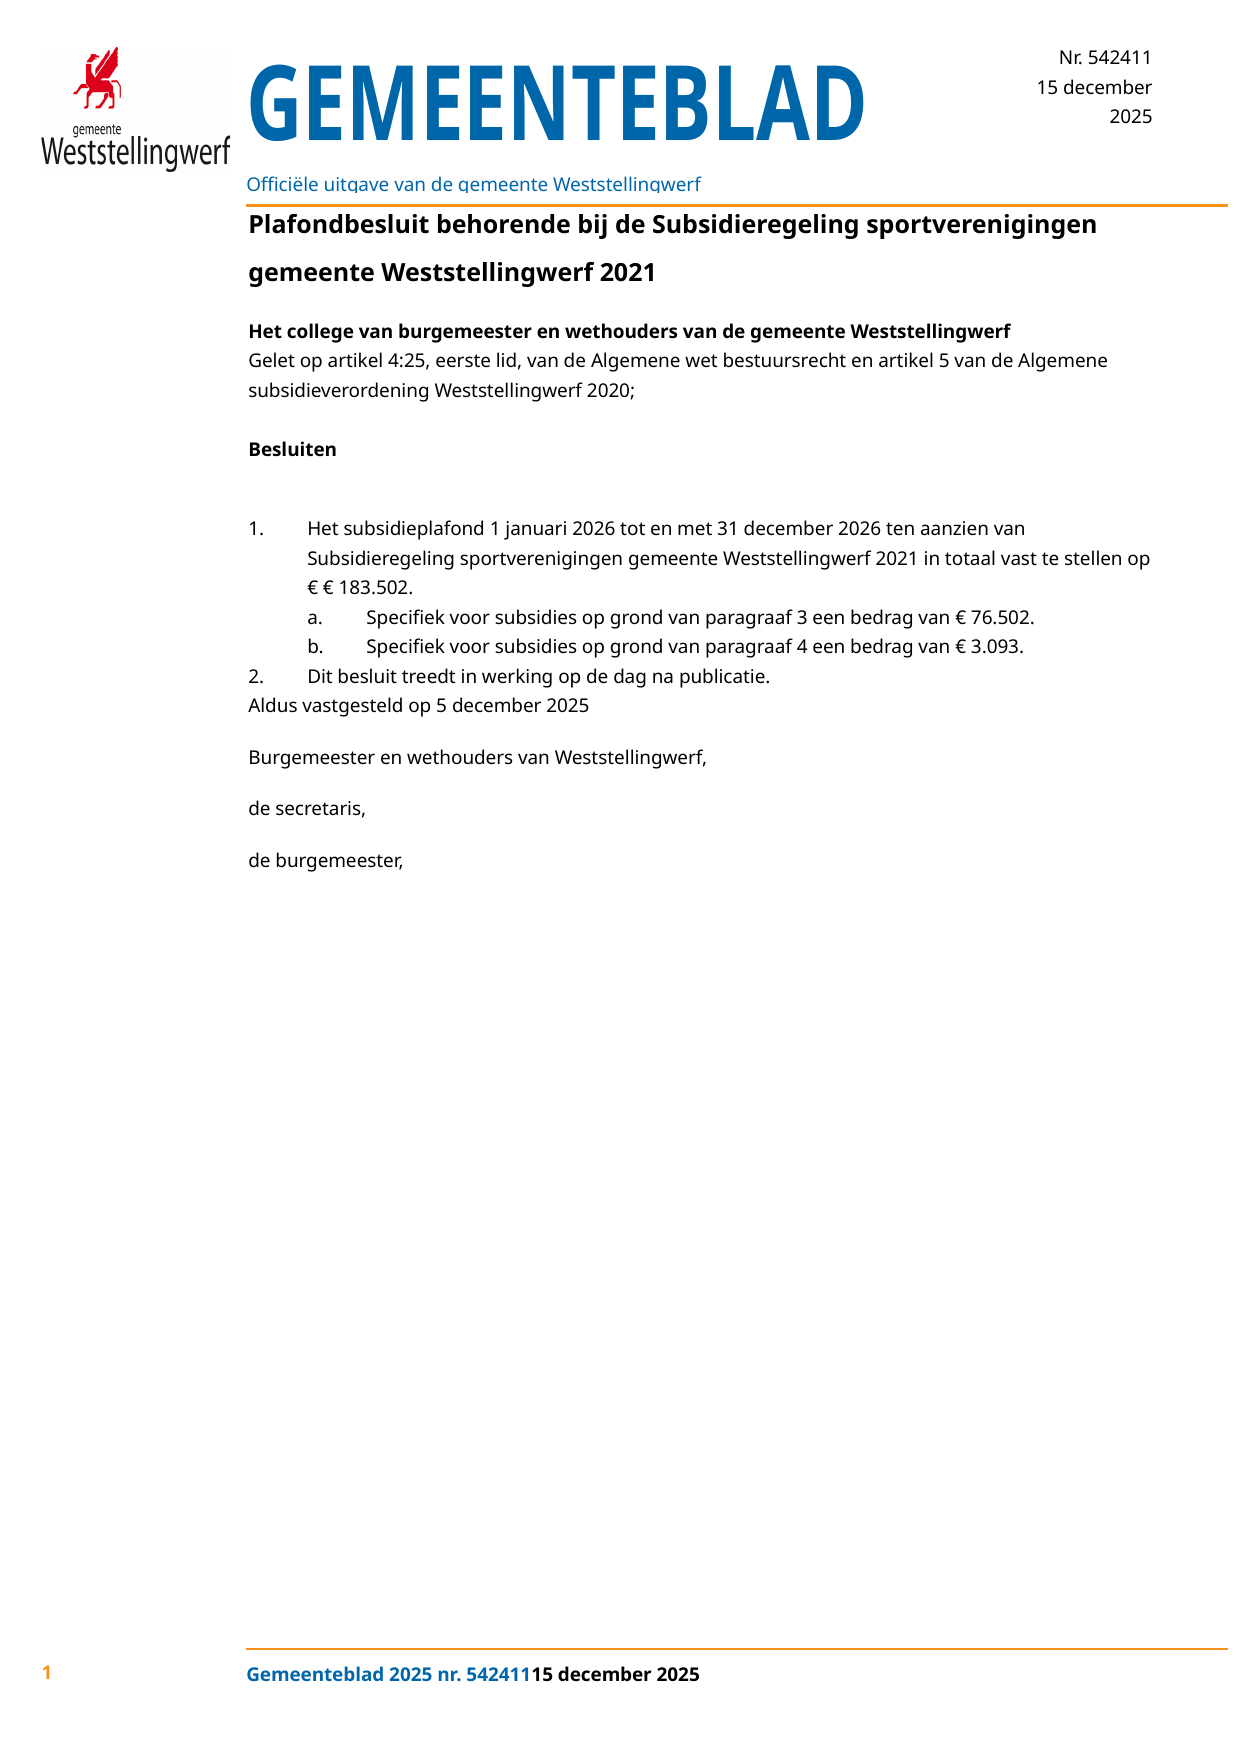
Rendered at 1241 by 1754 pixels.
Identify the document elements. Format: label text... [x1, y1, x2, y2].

text Plafondbesluit behorende bij de Subsidieregeling sportverenigingen gemeente Weststellingwerf 2021 [248, 207, 1152, 288]
text Het college van burgemeester en wethouders van de gemeente Weststellingwerf [248, 318, 1152, 344]
list Dit besluit treedt in werking op de dag na publicatie. [248, 663, 1152, 689]
text de burgemeester, [248, 847, 1152, 873]
list Het subsidieplafond 1 januari 2026 tot en met 31 december 2026 ten aanzien van Subsidieregeling sportverenigingen gemeente Weststellingwerf 2021 in totaal vast te stellen op € € 183.502. [248, 515, 1152, 600]
text Gelet op artikel 4:25, eerste lid, van de Algemene wet bestuursrecht en artikel 5 van de Algemene subsidieverordening Weststellingwerf 2020; [248, 347, 1152, 403]
text Aldus vastgesteld op 5 december 2025 [248, 693, 1152, 718]
picture [41, 47, 231, 172]
text Burgemeester en wethouders van Weststellingwerf, [248, 744, 1152, 770]
text Besluiten [248, 436, 1152, 462]
text de secretaris, [248, 796, 1152, 821]
list Specifiek voor subsidies op grond van paragraaf 4 een bedrag van € 3.093. [307, 633, 1152, 659]
list Specifiek voor subsidies op grond van paragraaf 3 een bedrag van € 76.502. [307, 604, 1152, 629]
